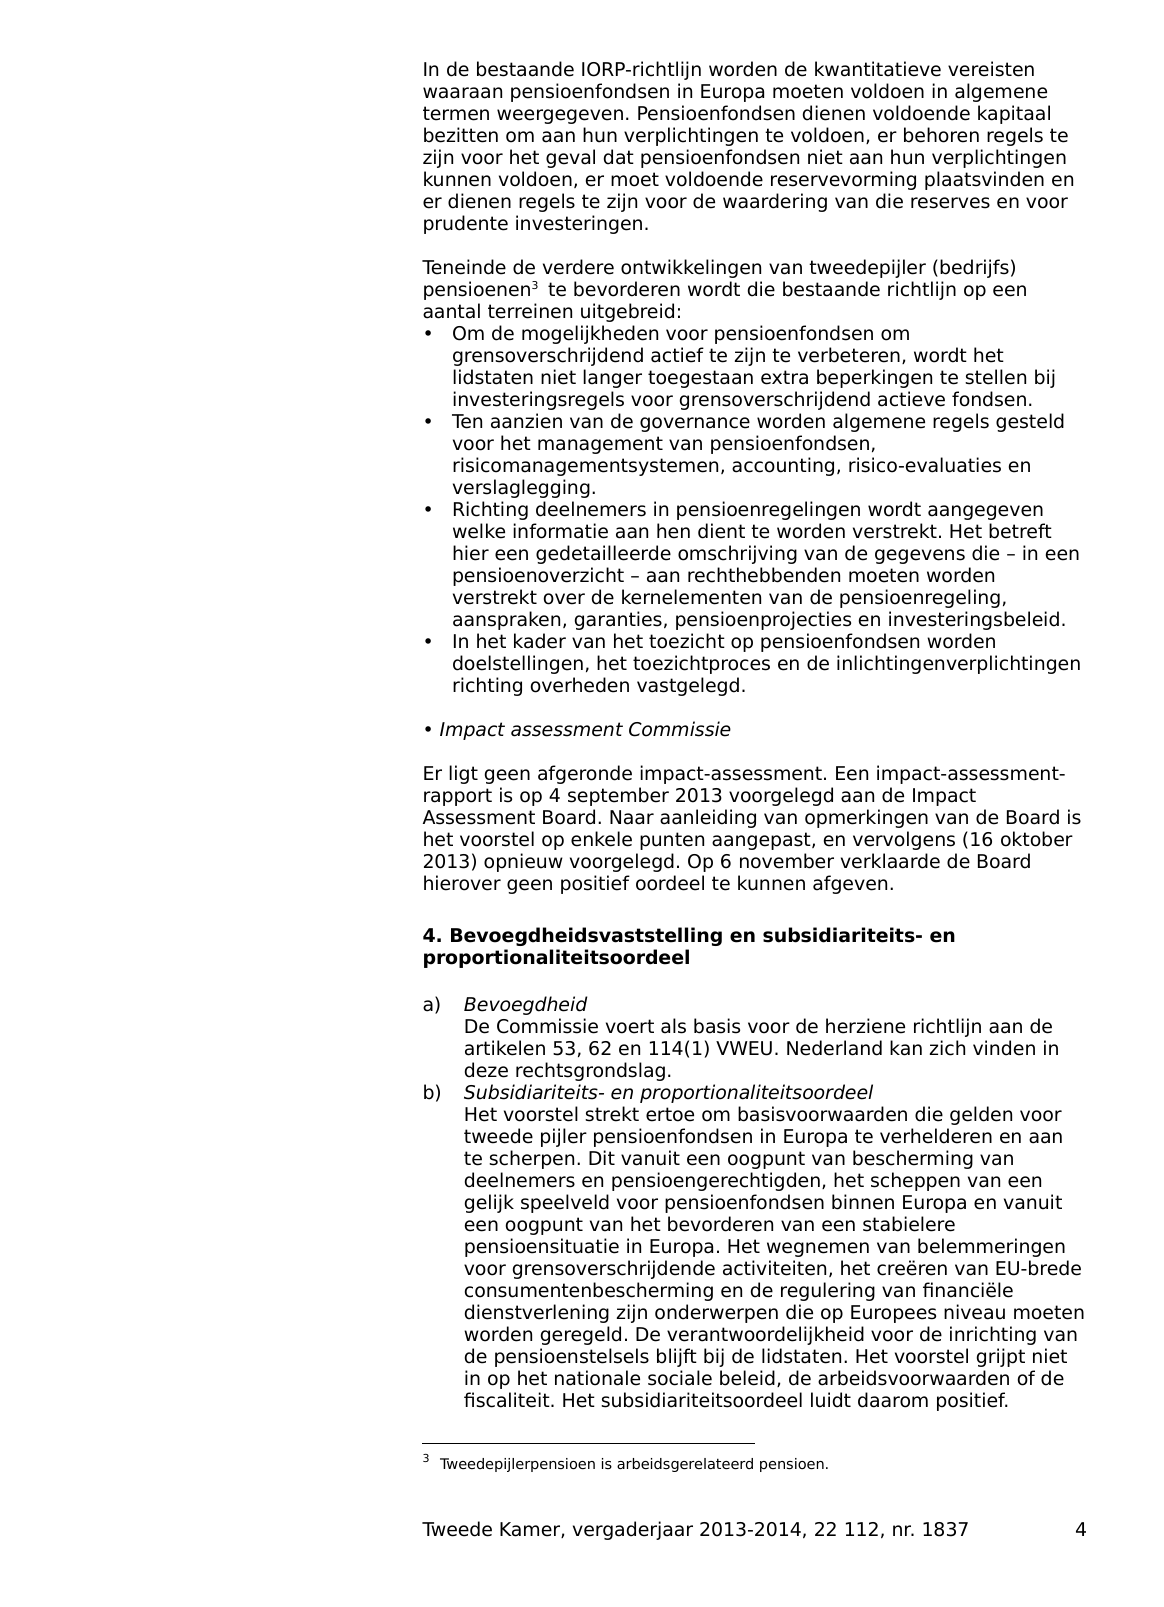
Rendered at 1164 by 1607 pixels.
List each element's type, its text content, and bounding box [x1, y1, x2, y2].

text • In het kader van het toezicht op pensioenfondsen worden doelstellingen, het toezichtproces en de inlichtingenverplichtingen richting overheden vastgelegd. [422, 631, 1087, 697]
text a) Bevoegdheid [422, 994, 1087, 1016]
text Het voorstel strekt ertoe om basisvoorwaarden die gelden voor tweede pijler pensioenfondsen in Europa te verhelderen en aan te scherpen. Dit vanuit een oogpunt van bescherming van deelnemers en pensioengerechtigden, het scheppen van een gelijk speelveld voor pensioenfondsen binnen Europa en vanuit een oogpunt van het bevorderen van een stabielere pensioensituatie in Europa. Het wegnemen van belemmeringen voor grensoverschrijdende activiteiten, het creëren van EU-brede consumentenbescherming en de regulering van financiële dienstverlening zijn onderwerpen die op Europees niveau moeten worden geregeld. De verantwoordelijkheid voor de inrichting van de pensioenstelsels blijft bij de lidstaten. Het voorstel grijpt niet in op het nationale sociale beleid, de arbeidsvoorwaarden of de fiscaliteit. Het subsidiariteitsoordeel luidt daarom positief. [464, 1104, 1087, 1411]
text Teneinde de verdere ontwikkelingen van tweedepijler (bedrijfs) pensioenen te bevorderen wordt die bestaande richtlijn op een aantal terreinen uitgebreid: [422, 257, 1087, 323]
text Er ligt geen afgeronde impact-assessment. Een impact-assessment-rapport is op 4 september 2013 voorgelegd aan de Impact Assessment Board. Naar aanleiding van opmerkingen van de Board is het voorstel op enkele punten aangepast, en vervolgens (16 oktober 2013) opnieuw voorgelegd. Op 6 november verklaarde de Board hierover geen positief oordeel te kunnen afgeven. [422, 763, 1087, 895]
text b) Subsidiariteits- en proportionaliteitsoordeel [422, 1082, 1087, 1104]
text • Richting deelnemers in pensioenregelingen wordt aangegeven welke informatie aan hen dient te worden verstrekt. Het betreft hier een gedetailleerde omschrijving van de gegevens die – in een pensioenoverzicht – aan rechthebbenden moeten worden verstrekt over de kernelementen van de pensioenregeling, aanspraken, garanties, pensioenprojecties en investeringsbeleid. [422, 499, 1087, 631]
subtitle 4. Bevoegdheidsvaststelling en subsidiariteits- en proportionaliteitsoordeel [422, 925, 1087, 969]
text In de bestaande IORP-richtlijn worden de kwantitatieve vereisten waaraan pensioenfondsen in Europa moeten voldoen in algemene termen weergegeven. Pensioenfondsen dienen voldoende kapitaal bezitten om aan hun verplichtingen te voldoen, er behoren regels te zijn voor het geval dat pensioenfondsen niet aan hun verplichtingen kunnen voldoen, er moet voldoende reservevorming plaatsvinden en er dienen regels te zijn voor de waardering van die reserves en voor prudente investeringen. [422, 59, 1087, 235]
text • Om de mogelijkheden voor pensioenfondsen om grensoverschrijdend actief te zijn te verbeteren, wordt het lidstaten niet langer toegestaan extra beperkingen te stellen bij investeringsregels voor grensoverschrijdend actieve fondsen. [422, 323, 1087, 411]
subtitle • Impact assessment Commissie [422, 719, 1087, 741]
text • Ten aanzien van de governance worden algemene regels gesteld voor het management van pensioenfondsen, risicomanagementsystemen, accounting, risico-evaluaties en verslaglegging. [422, 411, 1087, 499]
text Tweedepijlerpensioen is arbeidsgerelateerd pensioen. [422, 1452, 1087, 1474]
text De Commissie voert als basis voor de herziene richtlijn aan de artikelen 53, 62 en 114(1) VWEU. Nederland kan zich vinden in deze rechtsgrondslag. [464, 1016, 1087, 1082]
